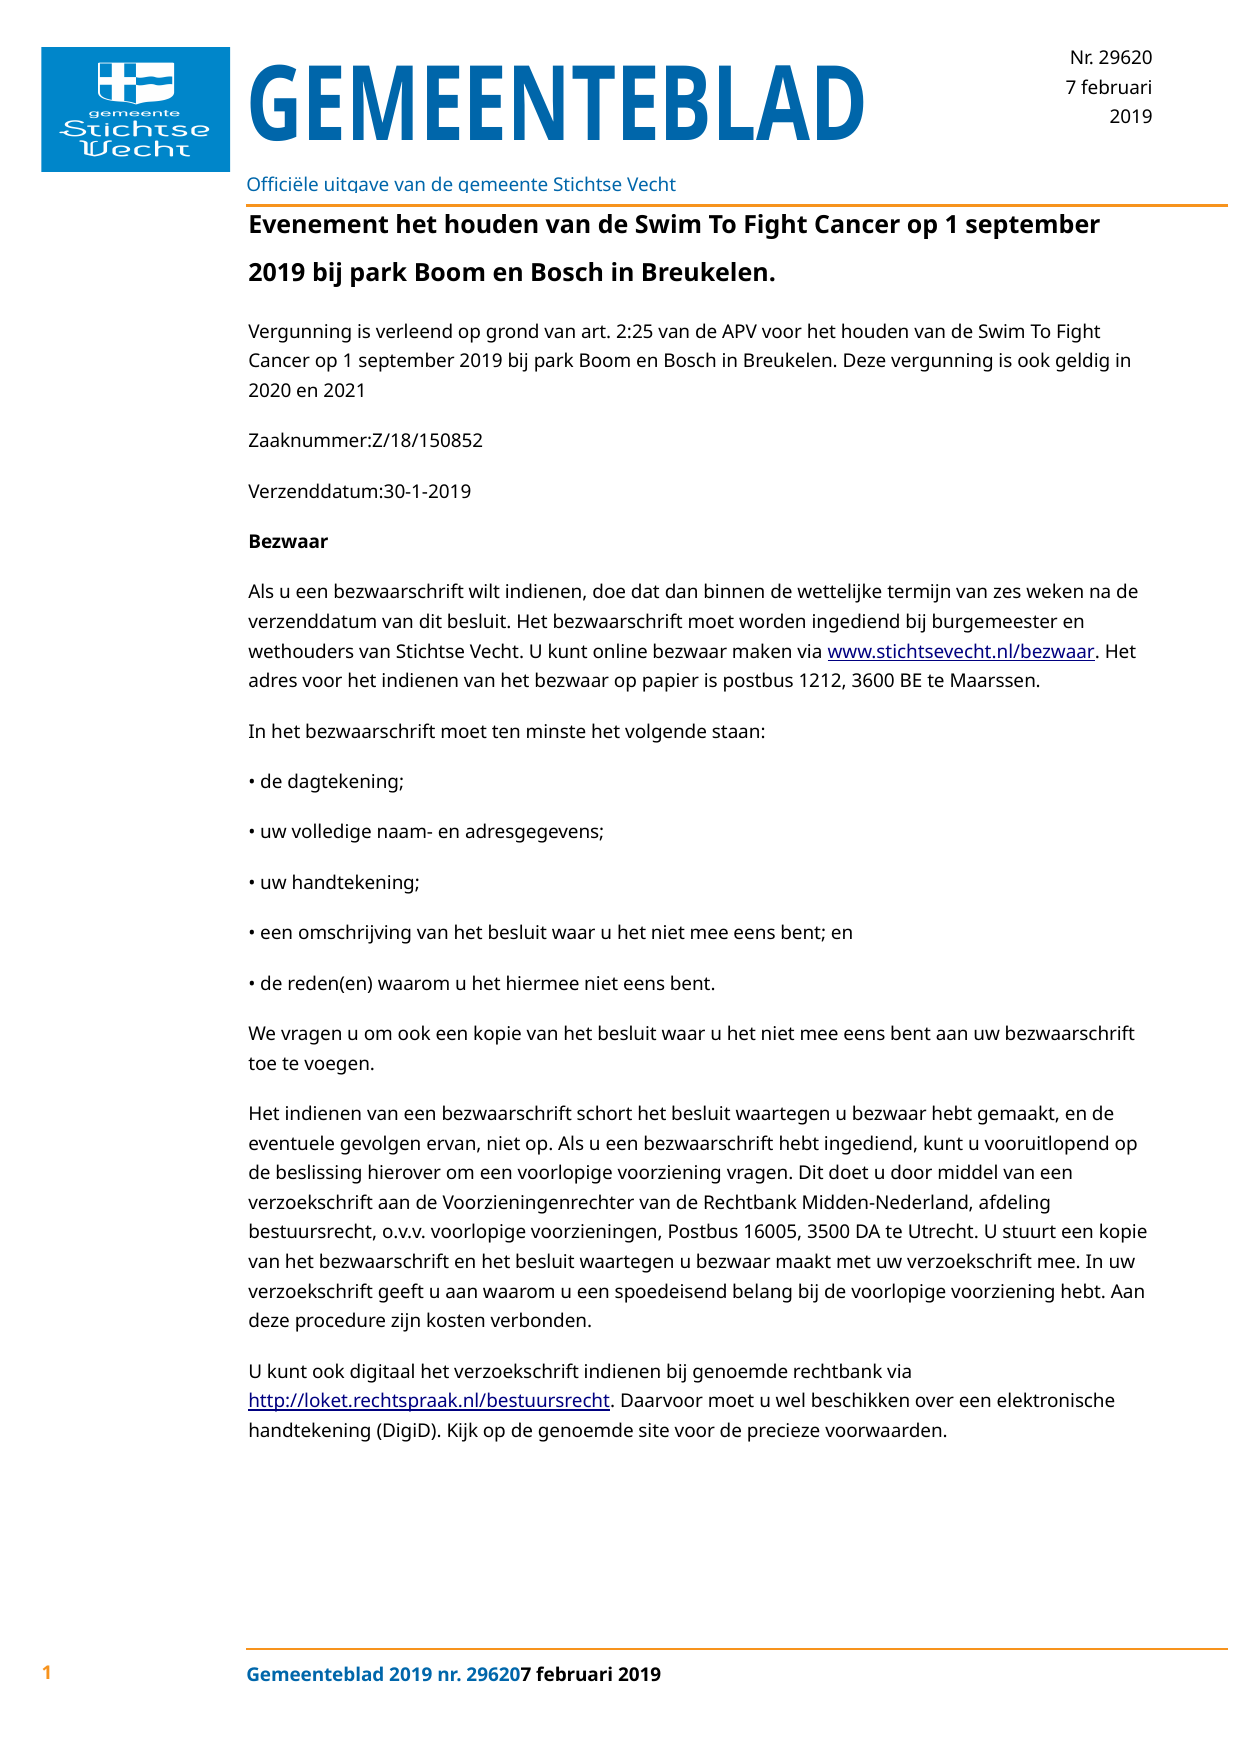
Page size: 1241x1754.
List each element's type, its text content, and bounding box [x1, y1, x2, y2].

text Als u een bezwaarschrift wilt indienen, doe dat dan binnen de wettelijke termijn van zes weken na de verzenddatum van dit besluit. Het bezwaarschrift moet worden ingediend bij burgemeester en wethouders van Stichtse Vecht. U kunt online bezwaar maken via www.stichtsevecht.nl/bezwaar. Het adres voor het indienen van het bezwaar op papier is postbus 1212, 3600 BE te Maarssen. [248, 579, 1152, 693]
text Verzenddatum:30-1-2019 [248, 478, 1152, 504]
text • de reden(en) waarom u het hiermee niet eens bent. [248, 970, 1152, 996]
text • uw handtekening; [248, 869, 1152, 895]
text In het bezwaarschrift moet ten minste het volgende staan: [248, 718, 1152, 744]
picture [137, 63, 174, 103]
text • de dagtekening; [248, 768, 1152, 794]
text We vragen u om ook een kopie van het besluit waar u het niet mee eens bent aan uw bezwaarschrift toe te voegen. [248, 1020, 1152, 1076]
text • een omschrijving van het besluit waar u het niet mee eens bent; en [248, 919, 1152, 945]
text U kunt ook digitaal het verzoekschrift indienen bij genoemde rechtbank via http://loket.rechtspraak.nl/bestuursrecht. Daarvoor moet u wel beschikken over een elektronische handtekening (DigiD). Kijk op de genoemde site voor de precieze voorwaarden. [248, 1358, 1152, 1443]
text Zaaknummer:Z/18/150852 [248, 427, 1152, 453]
text Vergunning is verleend op grond van art. 2:25 van de APV voor het houden van de Swim To Fight Cancer op 1 september 2019 bij park Boom en Bosch in Breukelen. Deze vergunning is ook geldig in 2020 en 2021 [248, 318, 1152, 403]
text Evenement het houden van de Swim To Fight Cancer op 1 september 2019 bij park Boom en Bosch in Breukelen. [248, 207, 1152, 288]
text Bezwaar [248, 528, 1152, 554]
text Het indienen van een bezwaarschrift schort het besluit waartegen u bezwaar hebt gemaakt, en de eventuele gevolgen ervan, niet op. Als u een bezwaarschrift hebt ingediend, kunt u vooruitlopend op de beslissing hierover om een voorlopige voorziening vragen. Dit doet u door middel van een verzoekschrift aan de Voorzieningenrechter van de Rechtbank Midden-Nederland, afdeling bestuursrecht, o.v.v. voorlopige voorzieningen, Postbus 16005, 3500 DA te Utrecht. U stuurt een kopie van het bezwaarschrift en het besluit waartegen u bezwaar maakt met uw verzoekschrift mee. In uw verzoekschrift geeft u aan waarom u een spoedeisend belang bij de voorlopige voorziening hebt. Aan deze procedure zijn kosten verbonden. [248, 1100, 1152, 1333]
picture [99, 63, 135, 101]
text • uw volledige naam- en adresgegevens; [248, 819, 1152, 844]
